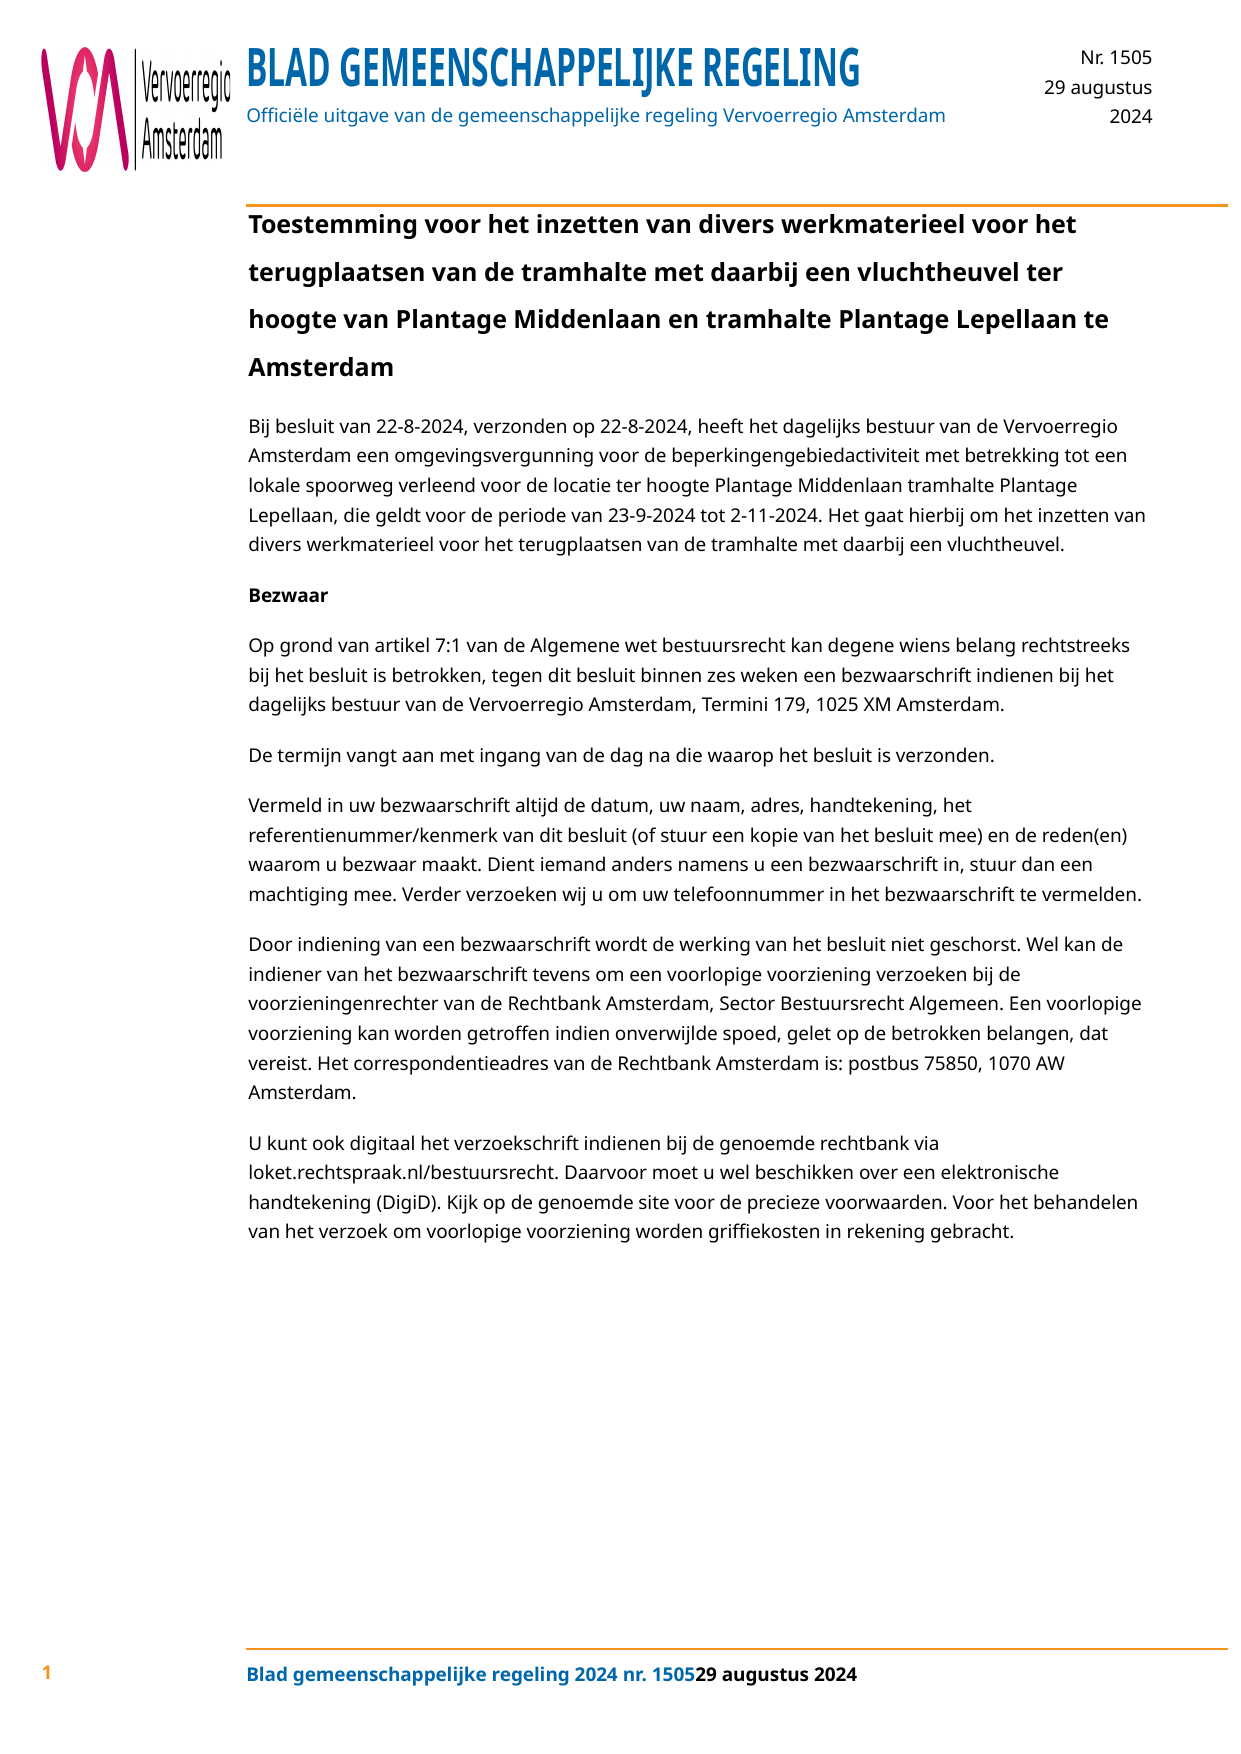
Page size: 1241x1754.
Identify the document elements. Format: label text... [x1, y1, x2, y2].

text Bezwaar [248, 582, 1152, 608]
text Bij besluit van 22-8-2024, verzonden op 22-8-2024, heeft het dagelijks bestuur van de Vervoerregio Amsterdam een omgevingsvergunning voor de beperkingengebiedactiviteit met betrekking tot een lokale spoorweg verleend voor de locatie ter hoogte Plantage Middenlaan tramhalte Plantage Lepellaan, die geldt voor de periode van 23-9-2024 tot 2-11-2024. Het gaat hierbij om het inzetten van divers werkmaterieel voor het terugplaatsen van de tramhalte met daarbij een vluchtheuvel. [248, 413, 1152, 557]
text Toestemming voor het inzetten van divers werkmaterieel voor het terugplaatsen van de tramhalte met daarbij een vluchtheuvel ter hoogte van Plantage Middenlaan en tramhalte Plantage Lepellaan te Amsterdam [248, 207, 1152, 384]
text De termijn vangt aan met ingang van de dag na die waarop het besluit is verzonden. [248, 742, 1152, 768]
text Door indiening van een bezwaarschrift wordt de werking van het besluit niet geschorst. Wel kan de indiener van het bezwaarschrift tevens om een voorlopige voorziening verzoeken bij de voorzieningenrechter van de Rechtbank Amsterdam, Sector Bestuursrecht Algemeen. Een voorlopige voorziening kan worden getroffen indien onverwijlde spoed, gelet op de betrokken belangen, dat vereist. Het correspondentieadres van de Rechtbank Amsterdam is: postbus 75850, 1070 AW Amsterdam. [248, 931, 1152, 1105]
text Op grond van artikel 7:1 van de Algemene wet bestuursrecht kan degene wiens belang rechtstreeks bij het besluit is betrokken, tegen dit besluit binnen zes weken een bezwaarschrift indienen bij het dagelijks bestuur van de Vervoerregio Amsterdam, Termini 179, 1025 XM Amsterdam. [248, 632, 1152, 717]
text Vermeld in uw bezwaarschrift altijd de datum, uw naam, adres, handtekening, het referentienummer/kenmerk van dit besluit (of stuur een kopie van het besluit mee) en de reden(en) waarom u bezwaar maakt. Dient iemand anders namens u een bezwaarschrift in, stuur dan een machtiging mee. Verder verzoeken wij u om uw telefoonnummer in het bezwaarschrift te vermelden. [248, 792, 1152, 907]
picture [41, 47, 231, 172]
text U kunt ook digitaal het verzoekschrift indienen bij de genoemde rechtbank via loket.rechtspraak.nl/bestuursrecht. Daarvoor moet u wel beschikken over een elektronische handtekening (DigiD). Kijk op de genoemde site voor de precieze voorwaarden. Voor het behandelen van het verzoek om voorlopige voorziening worden griffiekosten in rekening gebracht. [248, 1130, 1152, 1244]
